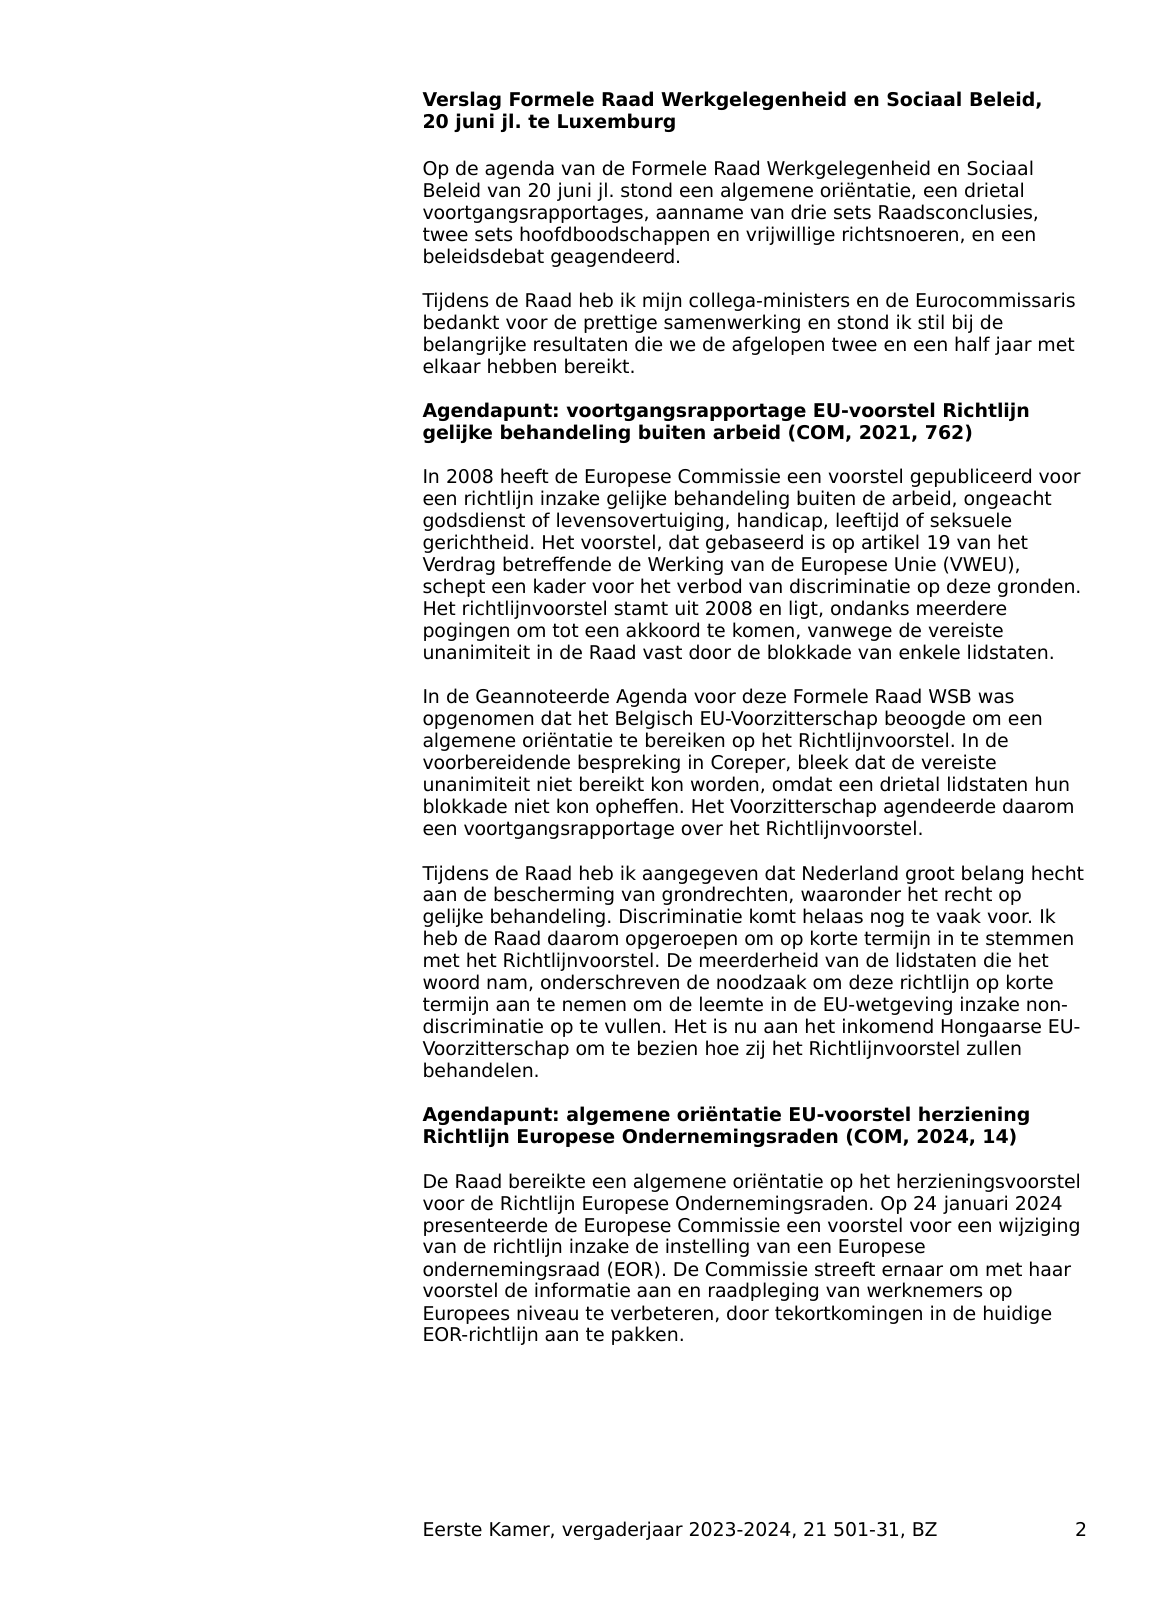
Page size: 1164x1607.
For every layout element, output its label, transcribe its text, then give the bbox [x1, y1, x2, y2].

text In 2008 heeft de Europese Commissie een voorstel gepubliceerd voor een richtlijn inzake gelijke behandeling buiten de arbeid, ongeacht godsdienst of levensovertuiging, handicap, leeftijd of seksuele gerichtheid. Het voorstel, dat gebaseerd is op artikel 19 van het Verdrag betreffende de Werking van de Europese Unie (VWEU), schept een kader voor het verbod van discriminatie op deze gronden. Het richtlijnvoorstel stamt uit 2008 en ligt, ondanks meerdere pogingen om tot een akkoord te komen, vanwege de vereiste unanimiteit in de Raad vast door de blokkade van enkele lidstaten. [422, 466, 1087, 664]
subtitle Agendapunt: algemene oriëntatie EU-voorstel herziening Richtlijn Europese Ondernemingsraden (COM, 2024, 14) [422, 1104, 1087, 1148]
text Tijdens de Raad heb ik aangegeven dat Nederland groot belang hecht aan de bescherming van grondrechten, waaronder het recht op gelijke behandeling. Discriminatie komt helaas nog te vaak voor. Ik heb de Raad daarom opgeroepen om op korte termijn in te stemmen met het Richtlijnvoorstel. De meerderheid van de lidstaten die het woord nam, onderschreven de noodzaak om deze richtlijn op korte termijn aan te nemen om de leemte in de EU-wetgeving inzake non-discriminatie op te vullen. Het is nu aan het inkomend Hongaarse EU-Voorzitterschap om te bezien hoe zij het Richtlijnvoorstel zullen behandelen. [422, 862, 1087, 1082]
text In de Geannoteerde Agenda voor deze Formele Raad WSB was opgenomen dat het Belgisch EU-Voorzitterschap beoogde om een algemene oriëntatie te bereiken op het Richtlijnvoorstel. In de voorbereidende bespreking in Coreper, bleek dat de vereiste unanimiteit niet bereikt kon worden, omdat een drietal lidstaten hun blokkade niet kon opheffen. Het Voorzitterschap agendeerde daarom een voortgangsrapportage over het Richtlijnvoorstel. [422, 686, 1087, 840]
text Op de agenda van de Formele Raad Werkgelegenheid en Sociaal Beleid van 20 juni jl. stond een algemene oriëntatie, een drietal voortgangsrapportages, aanname van drie sets Raadsconclusies, twee sets hoofdboodschappen en vrijwillige richtsnoeren, en een beleidsdebat geagendeerd. [422, 158, 1087, 268]
text Tijdens de Raad heb ik mijn collega-ministers en de Eurocommissaris bedankt voor de prettige samenwerking en stond ik stil bij de belangrijke resultaten die we de afgelopen twee en een half jaar met elkaar hebben bereikt. [422, 290, 1087, 378]
subtitle Agendapunt: voortgangsrapportage EU-voorstel Richtlijn gelijke behandeling buiten arbeid (COM, 2021, 762) [422, 400, 1087, 444]
text De Raad bereikte een algemene oriëntatie op het herzieningsvoorstel voor de Richtlijn Europese Ondernemingsraden. Op 24 januari 2024 presenteerde de Europese Commissie een voorstel voor een wijziging van de richtlijn inzake de instelling van een Europese ondernemingsraad (EOR). De Commissie streeft ernaar om met haar voorstel de informatie aan en raadpleging van werknemers op Europees niveau te verbeteren, door tekortkomingen in de huidige EOR-richtlijn aan te pakken. [422, 1171, 1087, 1346]
subtitle Verslag Formele Raad Werkgelegenheid en Sociaal Beleid, 20 juni jl. te Luxemburg [422, 89, 1087, 133]
